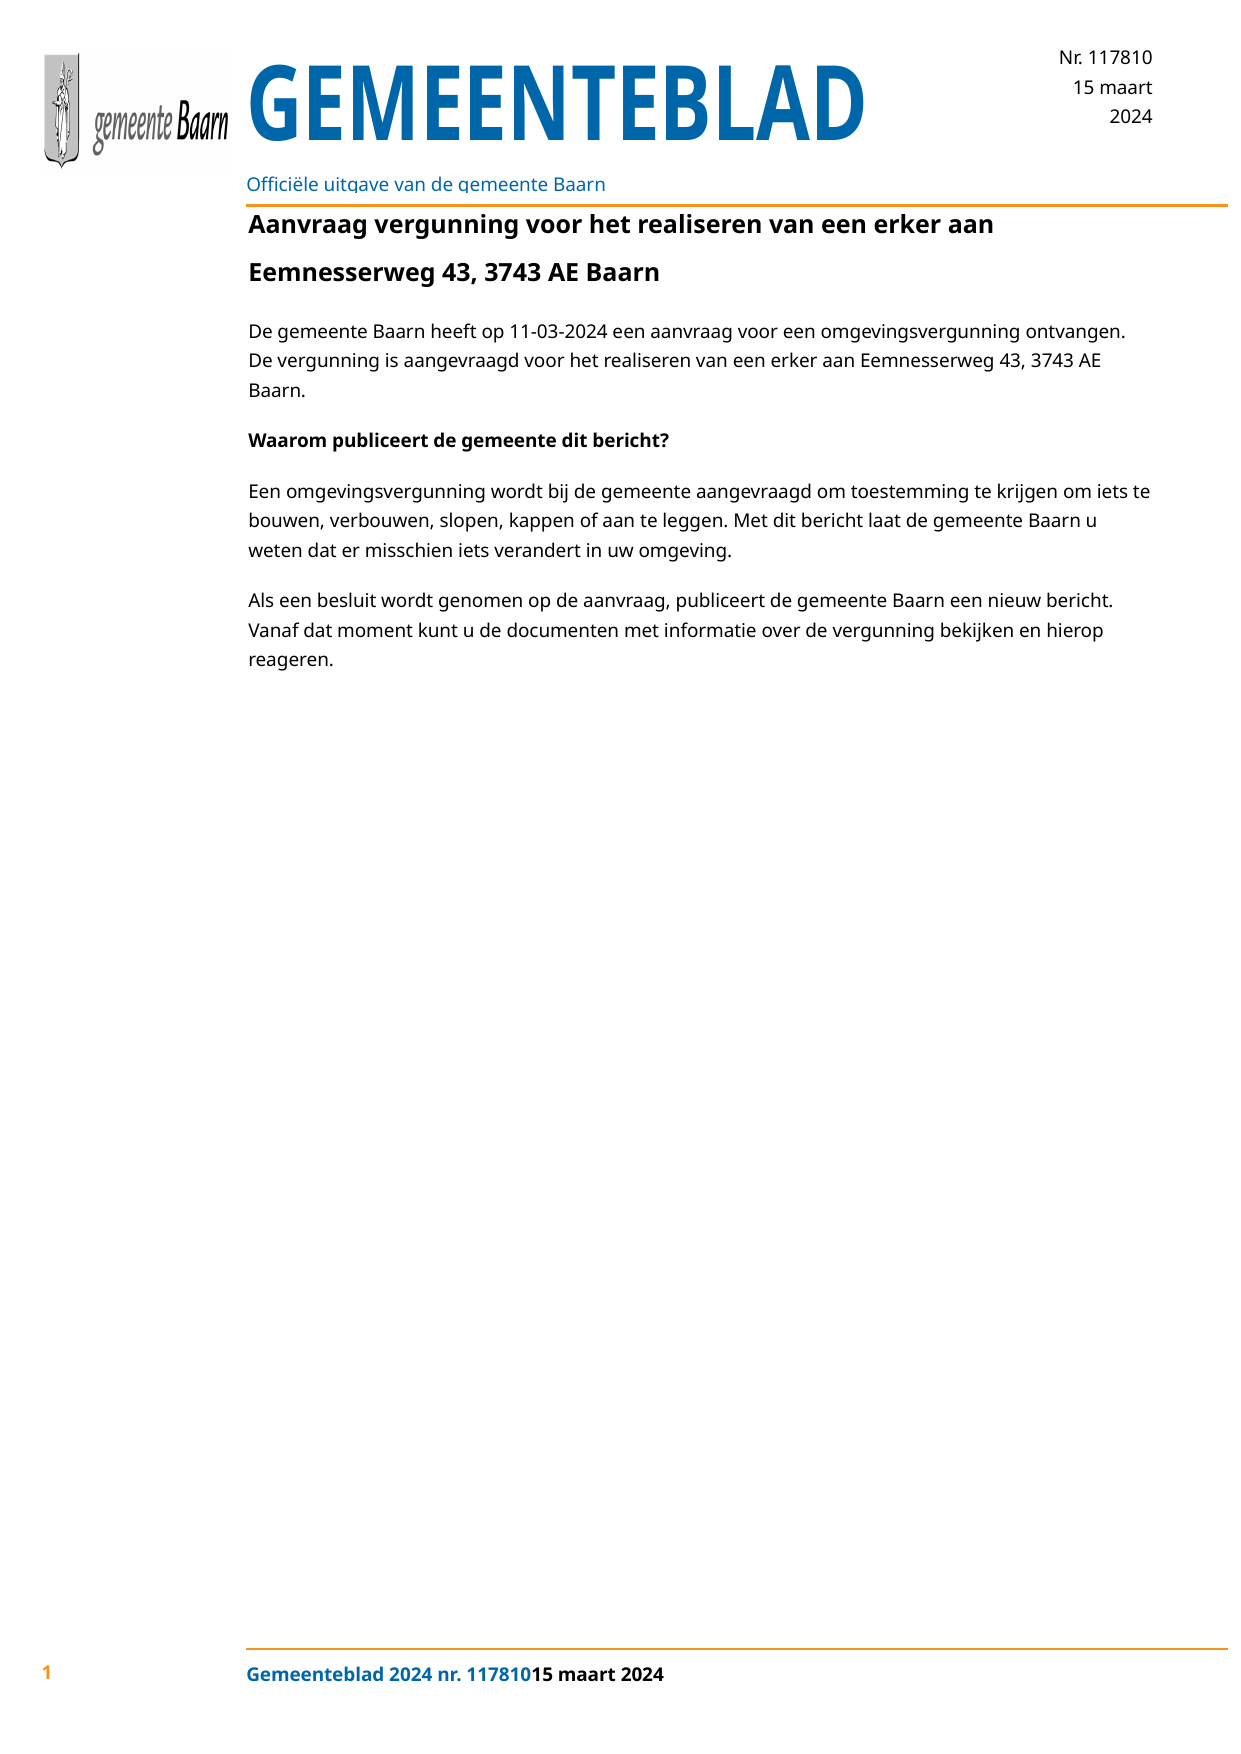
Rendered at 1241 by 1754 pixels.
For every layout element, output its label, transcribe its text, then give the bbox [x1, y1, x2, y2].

picture [41, 47, 231, 172]
text Aanvraag vergunning voor het realiseren van een erker aan Eemnesserweg 43, 3743 AE Baarn [248, 207, 1152, 288]
text De gemeente Baarn heeft op 11-03-2024 een aanvraag voor een omgevingsvergunning ontvangen. De vergunning is aangevraagd voor het realiseren van een erker aan Eemnesserweg 43, 3743 AE Baarn. [248, 318, 1152, 403]
text Als een besluit wordt genomen op de aanvraag, publiceert de gemeente Baarn een nieuw bericht. Vanaf dat moment kunt u de documenten met informatie over de vergunning bekijken en hierop reageren. [248, 587, 1152, 672]
text Een omgevingsvergunning wordt bij de gemeente aangevraagd om toestemming te krijgen om iets te bouwen, verbouwen, slopen, kappen of aan te leggen. Met dit bericht laat de gemeente Baarn u weten dat er misschien iets verandert in uw omgeving. [248, 478, 1152, 563]
text Waarom publiceert de gemeente dit bericht? [248, 427, 1152, 453]
